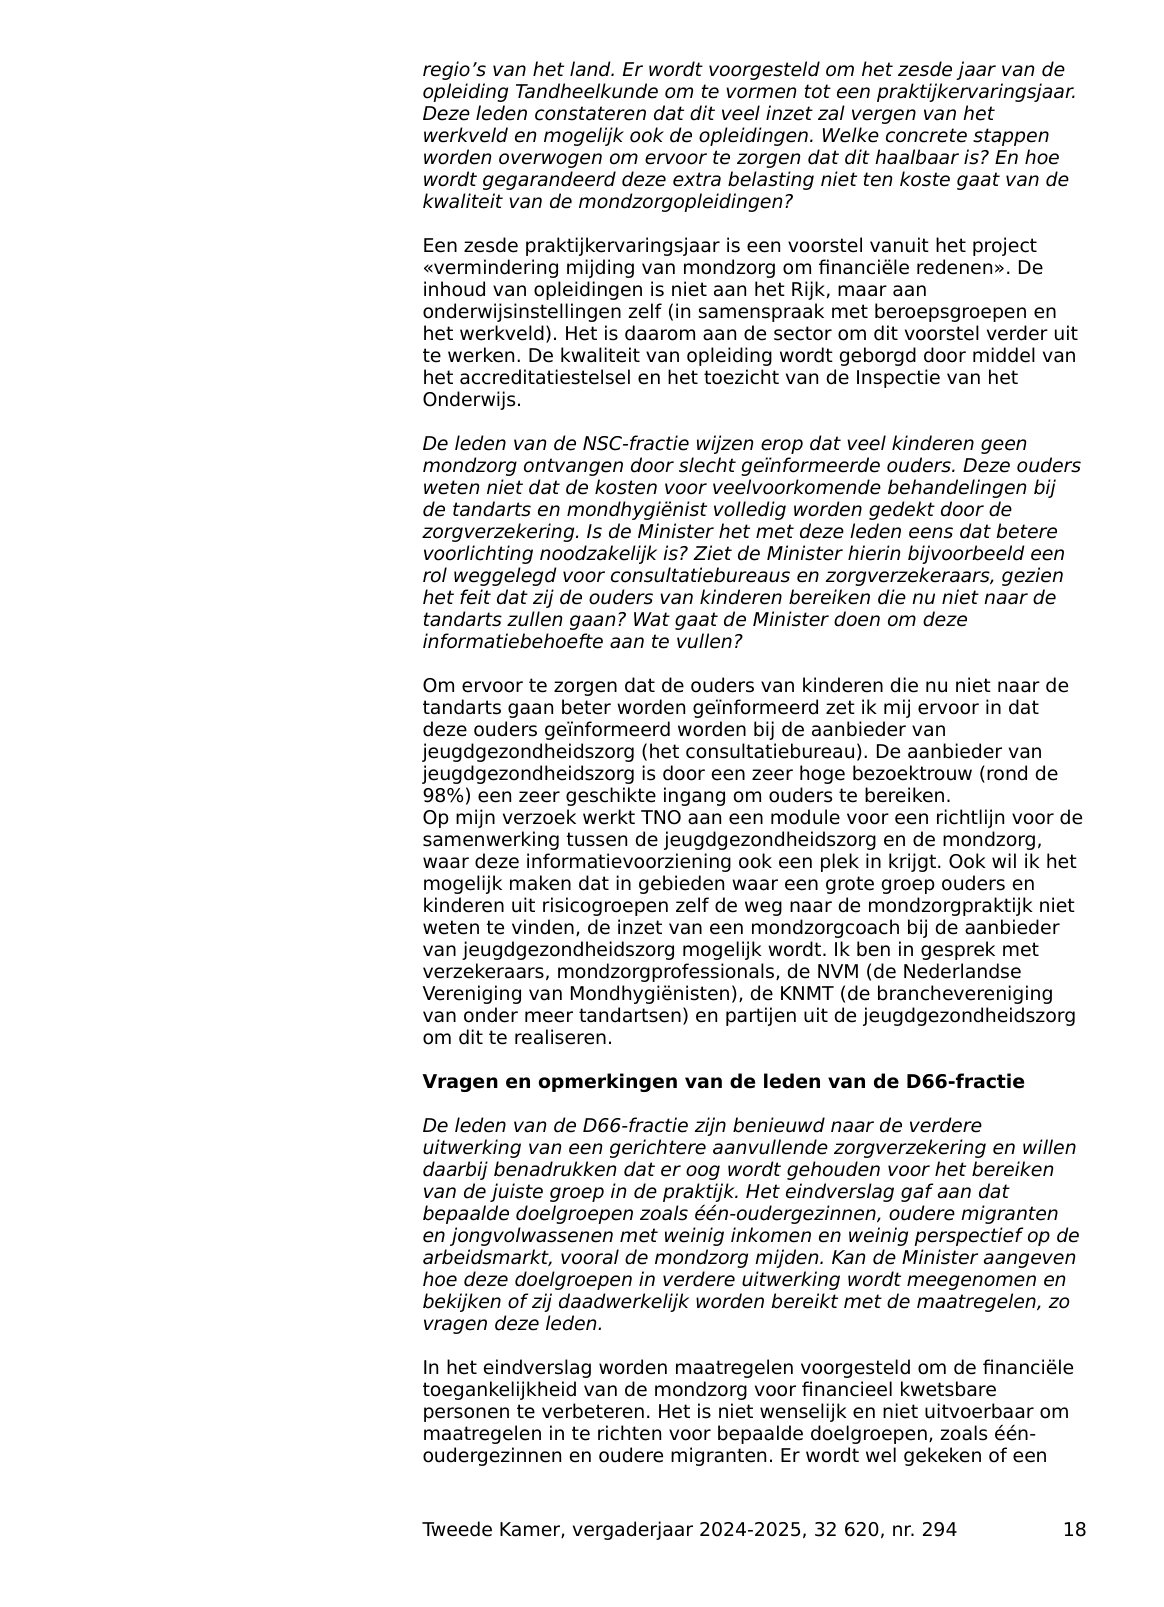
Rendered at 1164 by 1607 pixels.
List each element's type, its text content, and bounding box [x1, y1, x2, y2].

text De leden van de D66-fractie zijn benieuwd naar de verdere uitwerking van een gerichtere aanvullende zorgverzekering en willen daarbij benadrukken dat er oog wordt gehouden voor het bereiken van de juiste groep in de praktijk. Het eindverslag gaf aan dat bepaalde doelgroepen zoals één-oudergezinnen, oudere migranten en jongvolwassenen met weinig inkomen en weinig perspectief op de arbeidsmarkt, vooral de mondzorg mijden. Kan de Minister aangeven hoe deze doelgroepen in verdere uitwerking wordt meegenomen en bekijken of zij daadwerkelijk worden bereikt met de maatregelen, zo vragen deze leden. [422, 1115, 1087, 1335]
text Op mijn verzoek werkt TNO aan een module voor een richtlijn voor de samenwerking tussen de jeugdgezondheidszorg en de mondzorg, waar deze informatievoorziening ook een plek in krijgt. Ook wil ik het mogelijk maken dat in gebieden waar een grote groep ouders en kinderen uit risicogroepen zelf de weg naar de mondzorgpraktijk niet weten te vinden, de inzet van een mondzorgcoach bij de aanbieder van jeugdgezondheidszorg mogelijk wordt. Ik ben in gesprek met verzekeraars, mondzorgprofessionals, de NVM (de Nederlandse Vereniging van Mondhygiënisten), de KNMT (de branchevereniging van onder meer tandartsen) en partijen uit de jeugdgezondheidszorg om dit te realiseren. [422, 807, 1087, 1049]
text regio’s van het land. Er wordt voorgesteld om het zesde jaar van de opleiding Tandheelkunde om te vormen tot een praktijkervaringsjaar. Deze leden constateren dat dit veel inzet zal vergen van het werkveld en mogelijk ook de opleidingen. Welke concrete stappen worden overwogen om ervoor te zorgen dat dit haalbaar is? En hoe wordt gegarandeerd deze extra belasting niet ten koste gaat van de kwaliteit van de mondzorgopleidingen? [422, 59, 1087, 213]
text In het eindverslag worden maatregelen voorgesteld om de financiële toegankelijkheid van de mondzorg voor financieel kwetsbare personen te verbeteren. Het is niet wenselijk en niet uitvoerbaar om maatregelen in te richten voor bepaalde doelgroepen, zoals één-oudergezinnen en oudere migranten. Er wordt wel gekeken of een [422, 1357, 1087, 1467]
text Om ervoor te zorgen dat de ouders van kinderen die nu niet naar de tandarts gaan beter worden geïnformeerd zet ik mij ervoor in dat deze ouders geïnformeerd worden bij de aanbieder van jeugdgezondheidszorg (het consultatiebureau). De aanbieder van jeugdgezondheidszorg is door een zeer hoge bezoektrouw (rond de 98%) een zeer geschikte ingang om ouders te bereiken. [422, 675, 1087, 807]
text Een zesde praktijkervaringsjaar is een voorstel vanuit het project «vermindering mijding van mondzorg om financiële redenen». De inhoud van opleidingen is niet aan het Rijk, maar aan onderwijsinstellingen zelf (in samenspraak met beroepsgroepen en het werkveld). Het is daarom aan de sector om dit voorstel verder uit te werken. De kwaliteit van opleiding wordt geborgd door middel van het accreditatiestelsel en het toezicht van de Inspectie van het Onderwijs. [422, 235, 1087, 411]
subtitle Vragen en opmerkingen van de leden van de D66-fractie [422, 1071, 1087, 1093]
text De leden van de NSC-fractie wijzen erop dat veel kinderen geen mondzorg ontvangen door slecht geïnformeerde ouders. Deze ouders weten niet dat de kosten voor veelvoorkomende behandelingen bij de tandarts en mondhygiënist volledig worden gedekt door de zorgverzekering. Is de Minister het met deze leden eens dat betere voorlichting noodzakelijk is? Ziet de Minister hierin bijvoorbeeld een rol weggelegd voor consultatiebureaus en zorgverzekeraars, gezien het feit dat zij de ouders van kinderen bereiken die nu niet naar de tandarts zullen gaan? Wat gaat de Minister doen om deze informatiebehoefte aan te vullen? [422, 433, 1087, 653]
